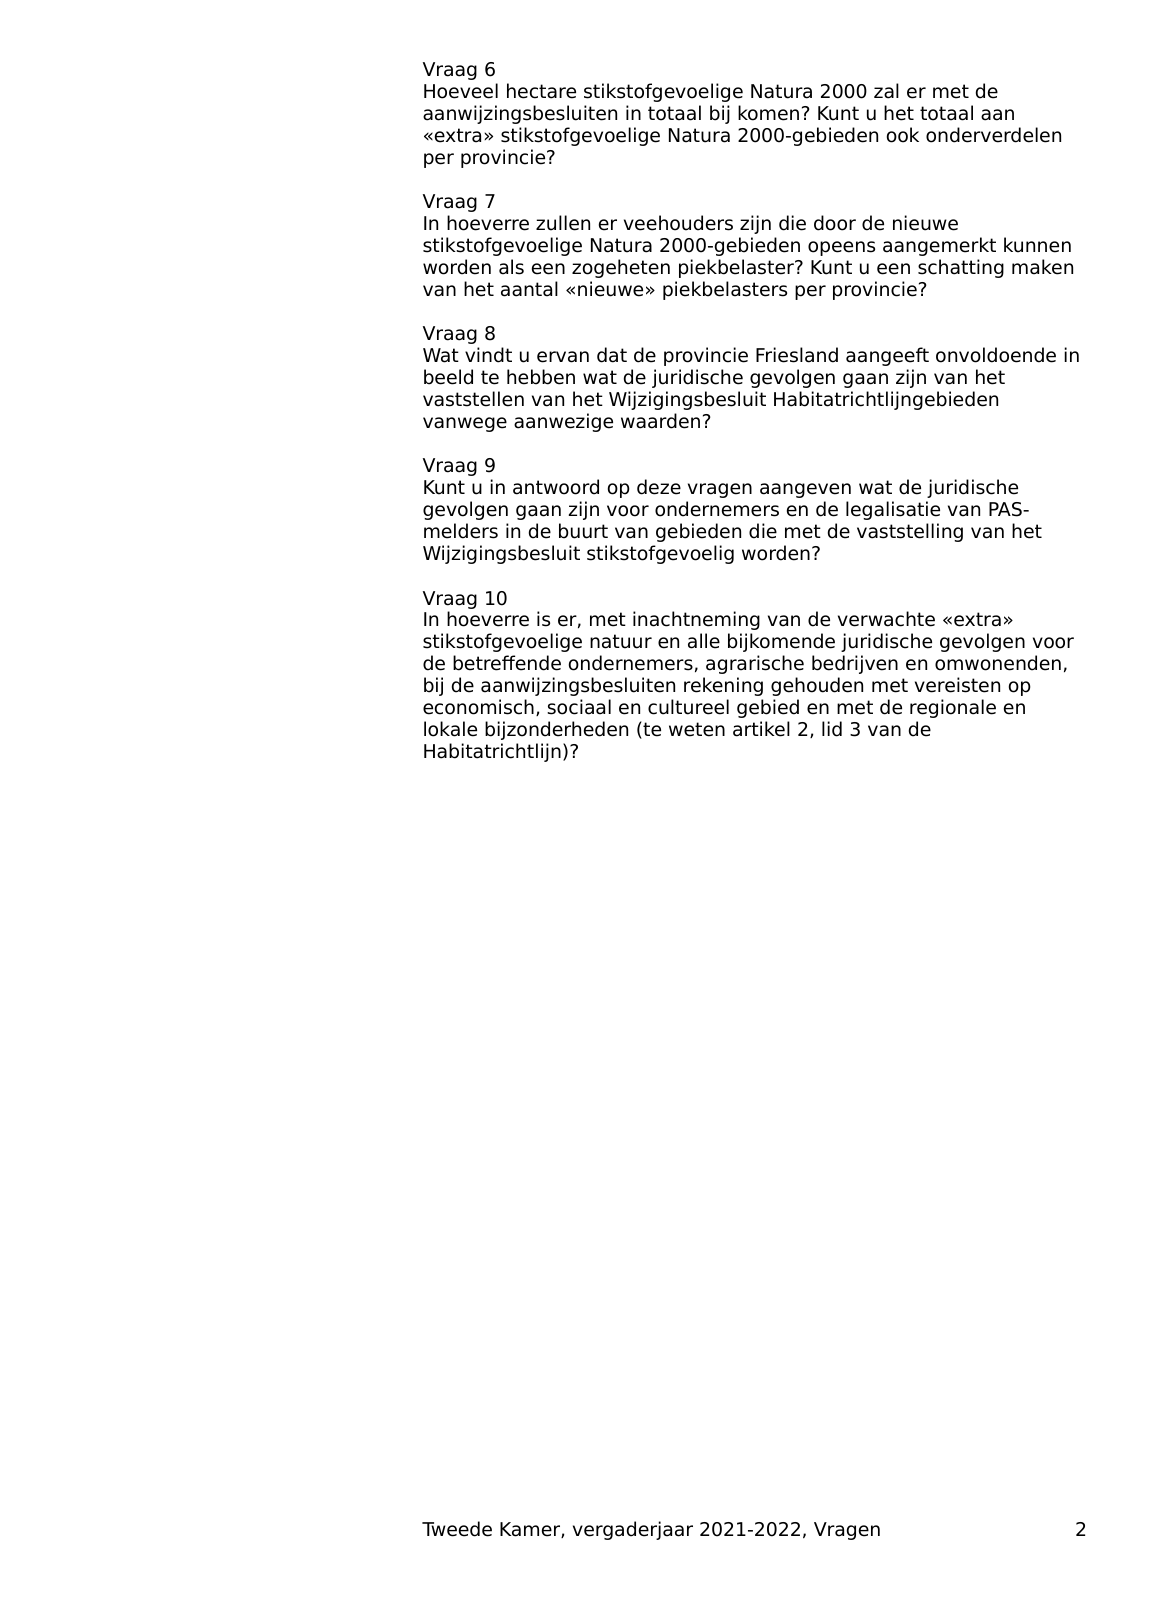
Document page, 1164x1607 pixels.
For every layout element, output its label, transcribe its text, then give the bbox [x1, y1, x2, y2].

text In hoeverre zullen er veehouders zijn die door de nieuwe stikstofgevoelige Natura 2000-gebieden opeens aangemerkt kunnen worden als een zogeheten piekbelaster? Kunt u een schatting maken van het aantal «nieuwe» piekbelasters per provincie? [422, 213, 1087, 301]
text In hoeverre is er, met inachtneming van de verwachte «extra» stikstofgevoelige natuur en alle bijkomende juridische gevolgen voor de betreffende ondernemers, agrarische bedrijven en omwonenden, bij de aanwijzingsbesluiten rekening gehouden met vereisten op economisch, sociaal en cultureel gebied en met de regionale en lokale bijzonderheden (te weten artikel 2, lid 3 van de Habitatrichtlijn)? [422, 609, 1087, 763]
text Wat vindt u ervan dat de provincie Friesland aangeeft onvoldoende in beeld te hebben wat de juridische gevolgen gaan zijn van het vaststellen van het Wijzigingsbesluit Habitatrichtlijngebieden vanwege aanwezige waarden? [422, 345, 1087, 433]
text Vraag 6 [422, 59, 1087, 81]
text Vraag 8 [422, 323, 1087, 345]
text Vraag 7 [422, 191, 1087, 213]
text Vraag 9 [422, 455, 1087, 477]
text Vraag 10 [422, 587, 1087, 609]
text Kunt u in antwoord op deze vragen aangeven wat de juridische gevolgen gaan zijn voor ondernemers en de legalisatie van PAS-melders in de buurt van gebieden die met de vaststelling van het Wijzigingsbesluit stikstofgevoelig worden? [422, 477, 1087, 565]
text Hoeveel hectare stikstofgevoelige Natura 2000 zal er met de aanwijzingsbesluiten in totaal bij komen? Kunt u het totaal aan «extra» stikstofgevoelige Natura 2000-gebieden ook onderverdelen per provincie? [422, 81, 1087, 169]
